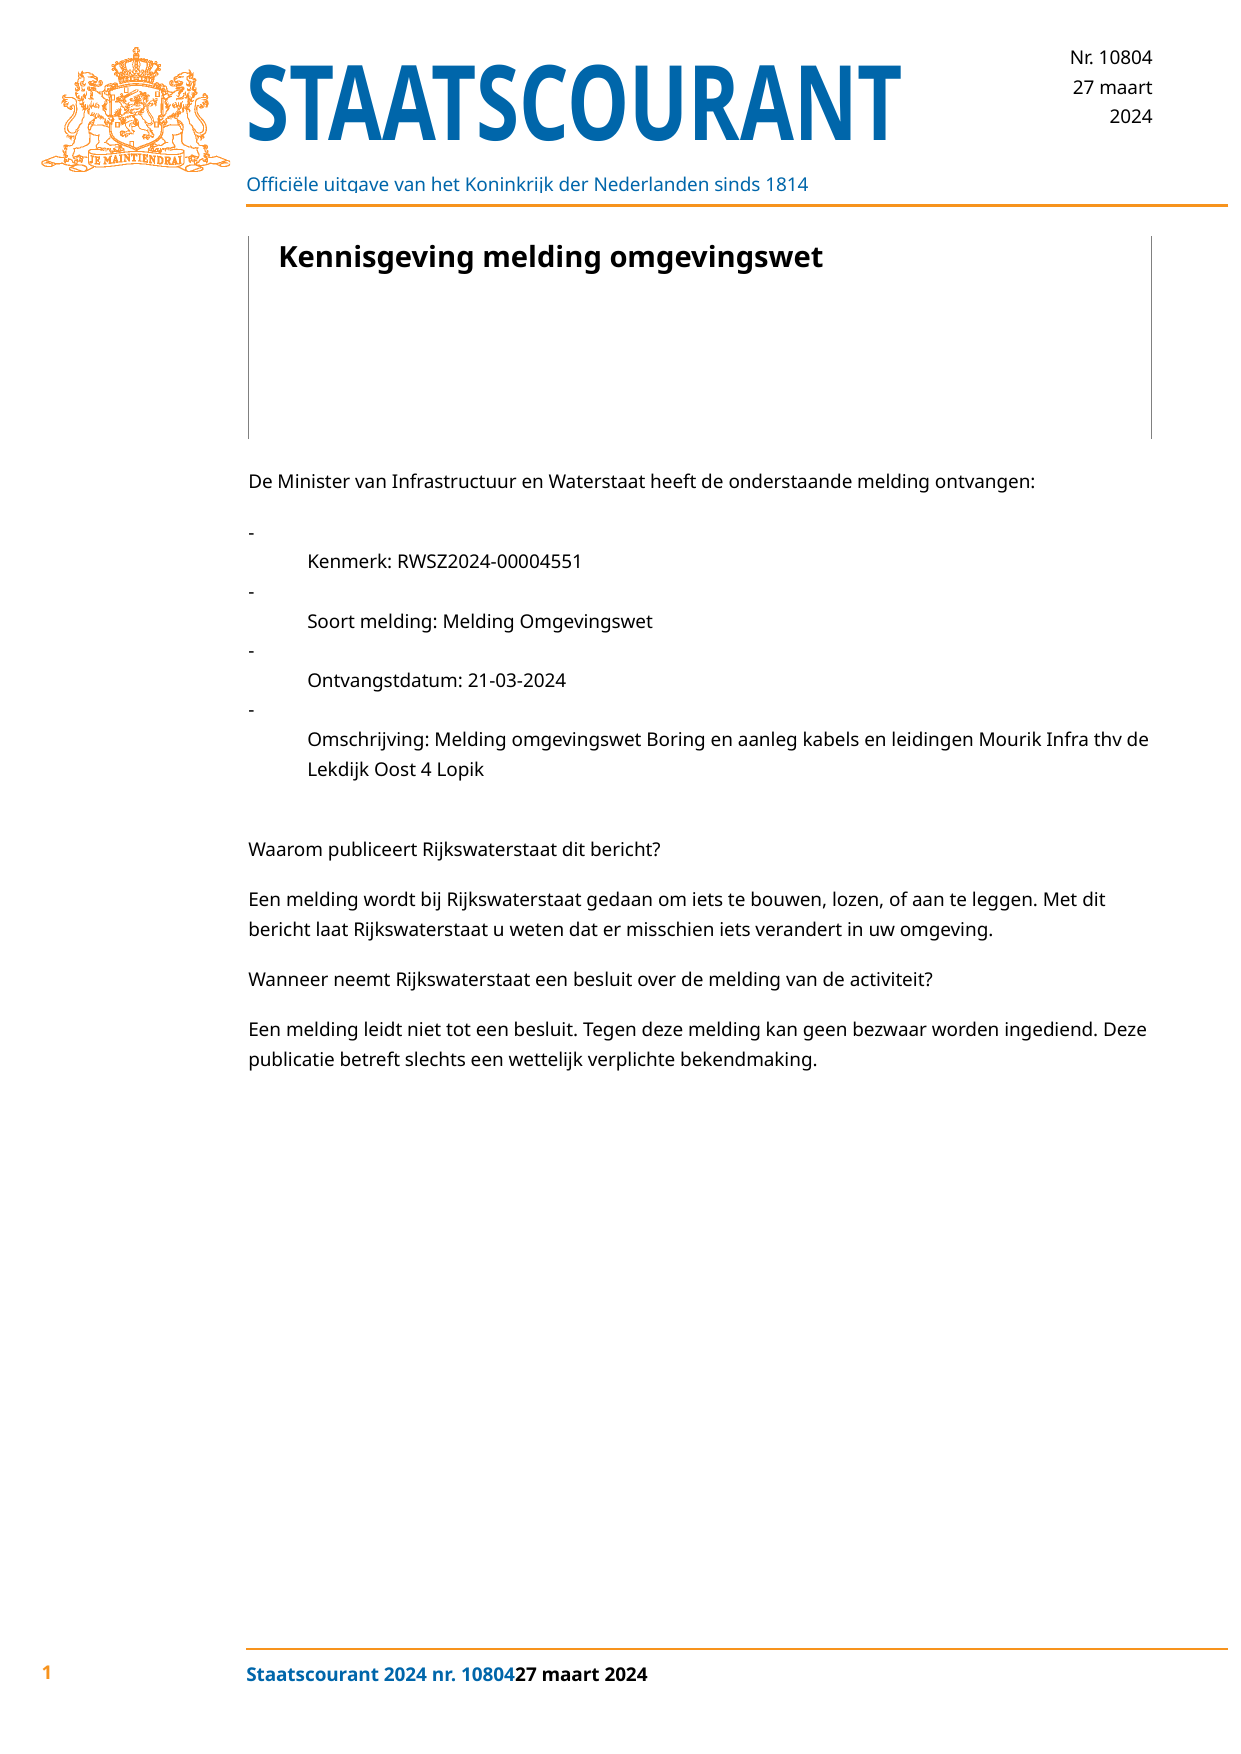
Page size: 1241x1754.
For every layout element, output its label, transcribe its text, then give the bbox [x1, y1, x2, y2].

text De Minister van Infrastructuur en Waterstaat heeft de onderstaande melding ontvangen: [248, 469, 1152, 494]
table_header [1090, 236, 1151, 413]
table_header [850, 236, 912, 413]
text Een melding leidt niet tot een besluit. Tegen deze melding kan geen bezwaar worden ingediend. Deze publicatie betreft slechts een wettelijk verplichte bekendmaking. [248, 1017, 1152, 1072]
table_header Kennisgeving melding omgevingswet [249, 236, 850, 439]
list Kenmerk: RWSZ2024-00004551 [248, 549, 1152, 574]
list Ontvangstdatum: 21-03-2024 [248, 667, 1152, 693]
list Omschrijving: Melding omgevingswet Boring en aanleg kabels en leidingen Mourik Infra thv de Lekdijk Oost 4 Lopik [248, 726, 1152, 781]
table_header [850, 414, 1151, 439]
text Waarom publiceert Rijkswaterstaat dit bericht? [248, 836, 1152, 861]
text Een melding wordt bij Rijkswaterstaat gedaan om iets te bouwen, lozen, of aan te leggen. Met dit bericht laat Rijkswaterstaat u weten dat er misschien iets verandert in uw omgeving. [248, 886, 1152, 941]
picture [912, 236, 1090, 414]
picture [41, 47, 231, 172]
list Soort melding: Melding Omgevingswet [248, 608, 1152, 633]
text Wanneer neemt Rijkswaterstaat een besluit over de melding van de activiteit? [248, 966, 1152, 992]
